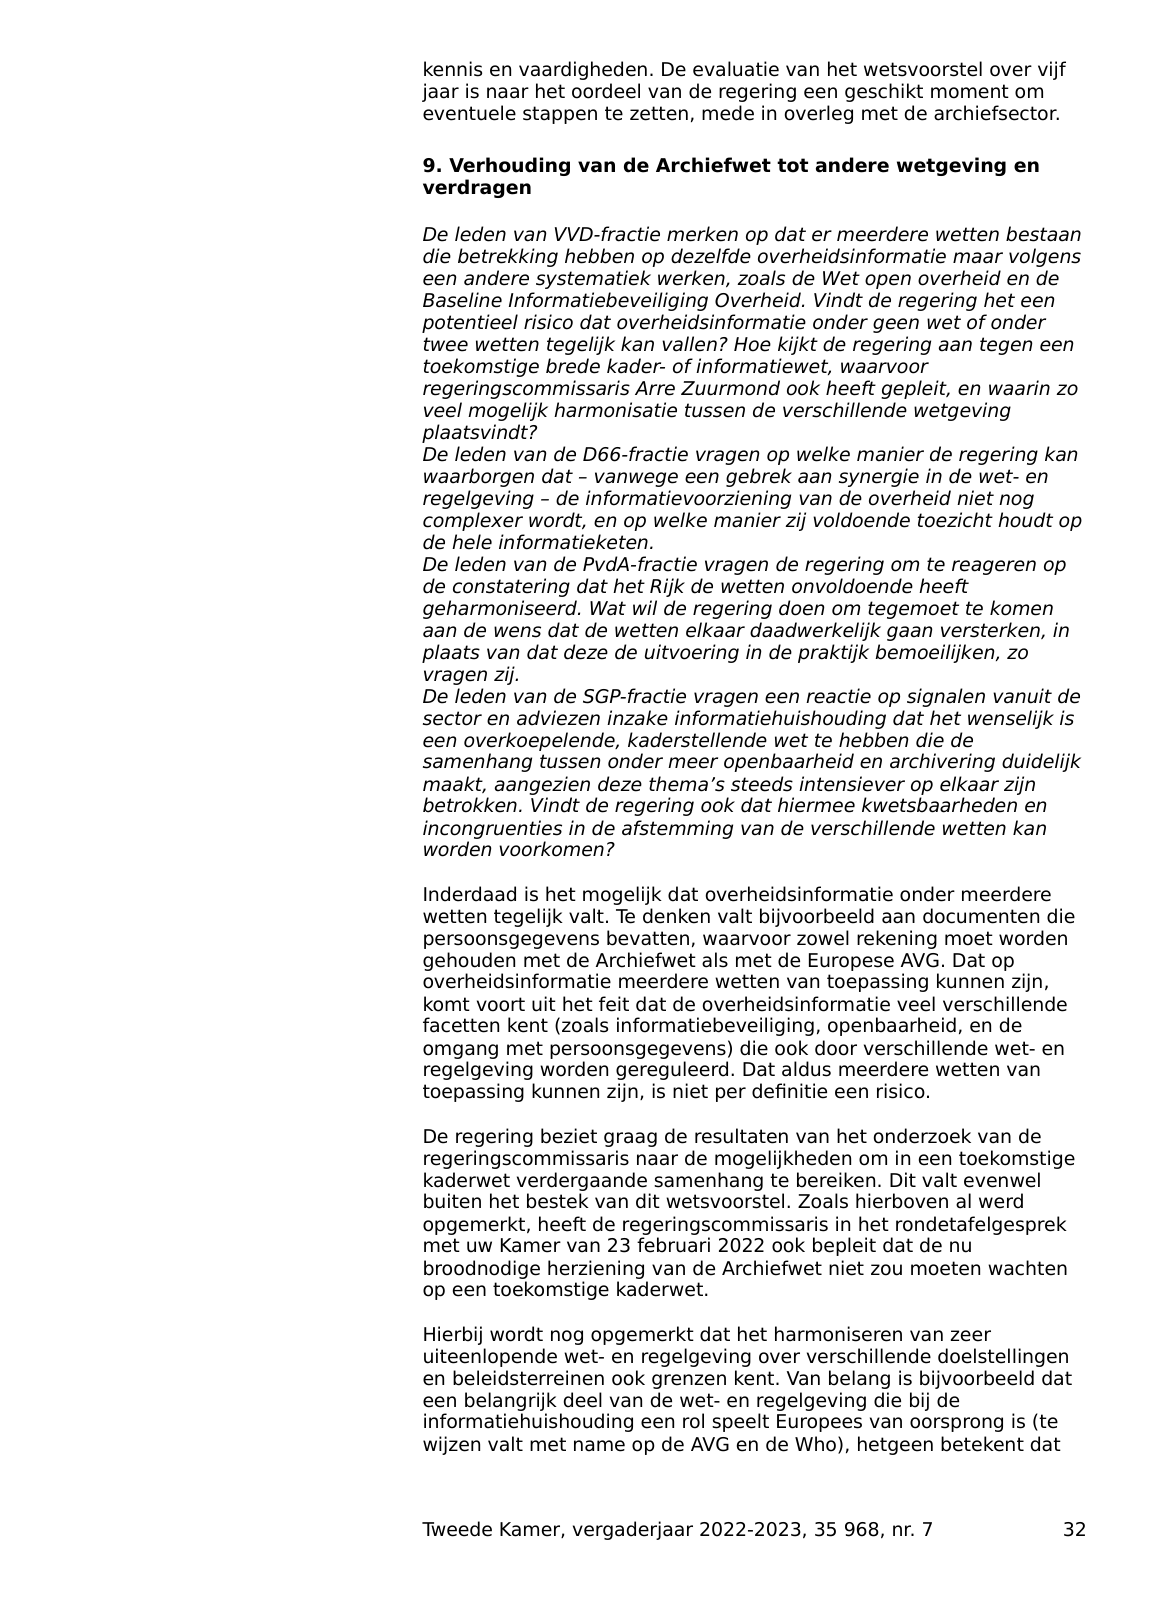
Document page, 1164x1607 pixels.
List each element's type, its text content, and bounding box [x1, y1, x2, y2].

text De regering beziet graag de resultaten van het onderzoek van de regeringscommissaris naar de mogelijkheden om in een toekomstige kaderwet verdergaande samenhang te bereiken. Dit valt evenwel buiten het bestek van dit wetsvoorstel. Zoals hierboven al werd opgemerkt, heeft de regeringscommissaris in het rondetafelgesprek met uw Kamer van 23 februari 2022 ook bepleit dat de nu broodnodige herziening van de Archiefwet niet zou moeten wachten op een toekomstige kaderwet. [422, 1126, 1087, 1301]
text De leden van de SGP-fractie vragen een reactie op signalen vanuit de sector en adviezen inzake informatiehuishouding dat het wenselijk is een overkoepelende, kaderstellende wet te hebben die de samenhang tussen onder meer openbaarheid en archivering duidelijk maakt, aangezien deze thema’s steeds intensiever op elkaar zijn betrokken. Vindt de regering ook dat hiermee kwetsbaarheden en incongruenties in de afstemming van de verschillende wetten kan worden voorkomen? [422, 686, 1087, 861]
text kennis en vaardigheden. De evaluatie van het wetsvoorstel over vijf jaar is naar het oordeel van de regering een geschikt moment om eventuele stappen te zetten, mede in overleg met de archiefsector. [422, 59, 1087, 125]
text De leden van VVD-fractie merken op dat er meerdere wetten bestaan die betrekking hebben op dezelfde overheidsinformatie maar volgens een andere systematiek werken, zoals de Wet open overheid en de Baseline Informatiebeveiliging Overheid. Vindt de regering het een potentieel risico dat overheidsinformatie onder geen wet of onder twee wetten tegelijk kan vallen? Hoe kijkt de regering aan tegen een toekomstige brede kader- of informatiewet, waarvoor regeringscommissaris Arre Zuurmond ook heeft gepleit, en waarin zo veel mogelijk harmonisatie tussen de verschillende wetgeving plaatsvindt? [422, 224, 1087, 444]
text De leden van de PvdA-fractie vragen de regering om te reageren op de constatering dat het Rijk de wetten onvoldoende heeft geharmoniseerd. Wat wil de regering doen om tegemoet te komen aan de wens dat de wetten elkaar daadwerkelijk gaan versterken, in plaats van dat deze de uitvoering in de praktijk bemoeilijken, zo vragen zij. [422, 554, 1087, 686]
text Hierbij wordt nog opgemerkt dat het harmoniseren van zeer uiteenlopende wet- en regelgeving over verschillende doelstellingen en beleidsterreinen ook grenzen kent. Van belang is bijvoorbeeld dat een belangrijk deel van de wet- en regelgeving die bij de informatiehuishouding een rol speelt Europees van oorsprong is (te wijzen valt met name op de AVG en de Who), hetgeen betekent dat [422, 1323, 1087, 1455]
text De leden van de D66-fractie vragen op welke manier de regering kan waarborgen dat – vanwege een gebrek aan synergie in de wet- en regelgeving – de informatievoorziening van de overheid niet nog complexer wordt, en op welke manier zij voldoende toezicht houdt op de hele informatieketen. [422, 444, 1087, 554]
subtitle 9. Verhouding van de Archiefwet tot andere wetgeving en verdragen [422, 155, 1087, 199]
text Inderdaad is het mogelijk dat overheidsinformatie onder meerdere wetten tegelijk valt. Te denken valt bijvoorbeeld aan documenten die persoonsgegevens bevatten, waarvoor zowel rekening moet worden gehouden met de Archiefwet als met de Europese AVG. Dat op overheidsinformatie meerdere wetten van toepassing kunnen zijn, komt voort uit het feit dat de overheidsinformatie veel verschillende facetten kent (zoals informatiebeveiliging, openbaarheid, en de omgang met persoonsgegevens) die ook door verschillende wet- en regelgeving worden gereguleerd. Dat aldus meerdere wetten van toepassing kunnen zijn, is niet per definitie een risico. [422, 883, 1087, 1103]
